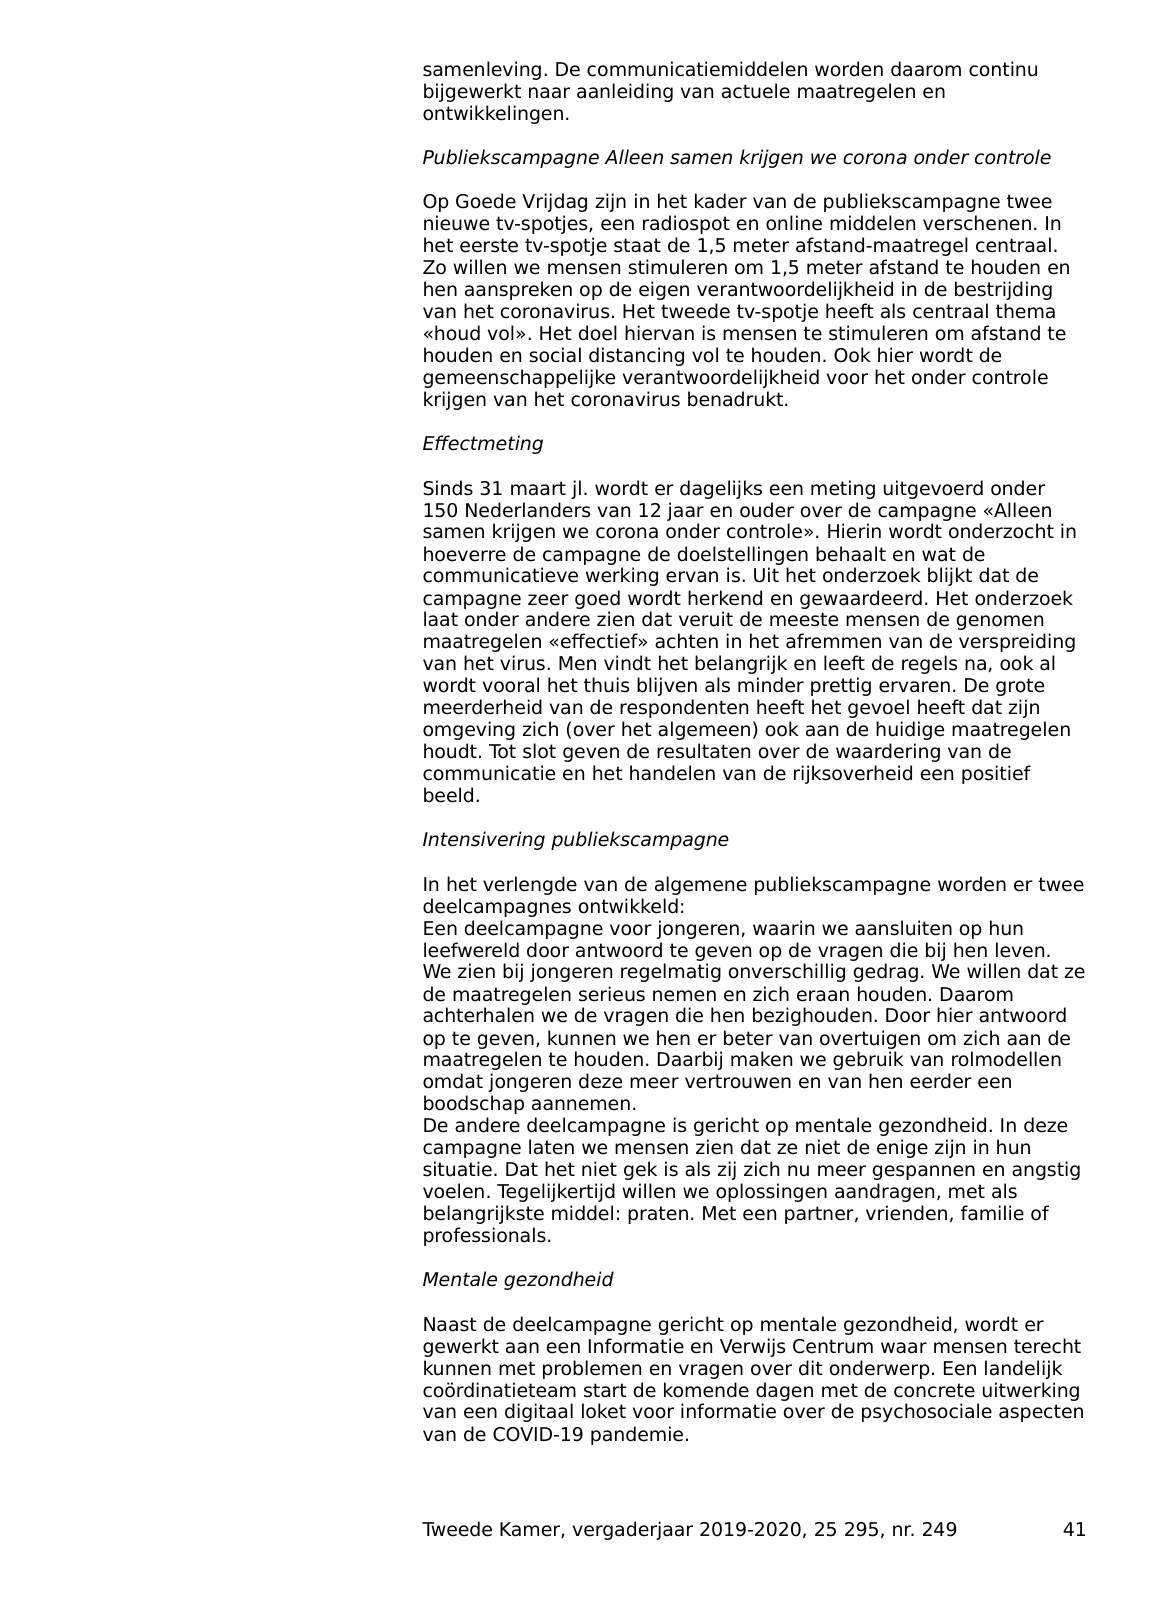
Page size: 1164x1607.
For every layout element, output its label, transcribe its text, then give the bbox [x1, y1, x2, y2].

subtitle Effectmeting [422, 433, 1087, 455]
subtitle Mentale gezondheid [422, 1269, 1087, 1291]
text Sinds 31 maart jl. wordt er dagelijks een meting uitgevoerd onder 150 Nederlanders van 12 jaar en ouder over de campagne «Alleen samen krijgen we corona onder controle». Hierin wordt onderzocht in hoeverre de campagne de doelstellingen behaalt en wat de communicatieve werking ervan is. Uit het onderzoek blijkt dat de campagne zeer goed wordt herkend en gewaardeerd. Het onderzoek laat onder andere zien dat veruit de meeste mensen de genomen maatregelen «effectief» achten in het afremmen van de verspreiding van het virus. Men vindt het belangrijk en leeft de regels na, ook al wordt vooral het thuis blijven als minder prettig ervaren. De grote meerderheid van de respondenten heeft het gevoel heeft dat zijn omgeving zich (over het algemeen) ook aan de huidige maatregelen houdt. Tot slot geven de resultaten over de waardering van de communicatie en het handelen van de rijksoverheid een positief beeld. [422, 477, 1087, 807]
text Op Goede Vrijdag zijn in het kader van de publiekscampagne twee nieuwe tv-spotjes, een radiospot en online middelen verschenen. In het eerste tv-spotje staat de 1,5 meter afstand-maatregel centraal. Zo willen we mensen stimuleren om 1,5 meter afstand te houden en hen aanspreken op de eigen verantwoordelijkheid in de bestrijding van het coronavirus. Het tweede tv-spotje heeft als centraal thema «houd vol». Het doel hiervan is mensen te stimuleren om afstand te houden en social distancing vol te houden. Ook hier wordt de gemeenschappelijke verantwoordelijkheid voor het onder controle krijgen van het coronavirus benadrukt. [422, 191, 1087, 411]
subtitle Publiekscampagne Alleen samen krijgen we corona onder controle [422, 147, 1087, 169]
text In het verlengde van de algemene publiekscampagne worden er twee deelcampagnes ontwikkeld: [422, 873, 1087, 917]
subtitle Intensivering publiekscampagne [422, 829, 1087, 851]
text Een deelcampagne voor jongeren, waarin we aansluiten op hun leefwereld door antwoord te geven op de vragen die bij hen leven. We zien bij jongeren regelmatig onverschillig gedrag. We willen dat ze de maatregelen serieus nemen en zich eraan houden. Daarom achterhalen we de vragen die hen bezighouden. Door hier antwoord op te geven, kunnen we hen er beter van overtuigen om zich aan de maatregelen te houden. Daarbij maken we gebruik van rolmodellen omdat jongeren deze meer vertrouwen en van hen eerder een boodschap aannemen. [422, 917, 1087, 1115]
text Naast de deelcampagne gericht op mentale gezondheid, wordt er gewerkt aan een Informatie en Verwijs Centrum waar mensen terecht kunnen met problemen en vragen over dit onderwerp. Een landelijk coördinatieteam start de komende dagen met de concrete uitwerking van een digitaal loket voor informatie over de psychosociale aspecten van de COVID-19 pandemie. [422, 1313, 1087, 1445]
text samenleving. De communicatiemiddelen worden daarom continu bijgewerkt naar aanleiding van actuele maatregelen en ontwikkelingen. [422, 59, 1087, 125]
text De andere deelcampagne is gericht op mentale gezondheid. In deze campagne laten we mensen zien dat ze niet de enige zijn in hun situatie. Dat het niet gek is als zij zich nu meer gespannen en angstig voelen. Tegelijkertijd willen we oplossingen aandragen, met als belangrijkste middel: praten. Met een partner, vrienden, familie of professionals. [422, 1115, 1087, 1247]
